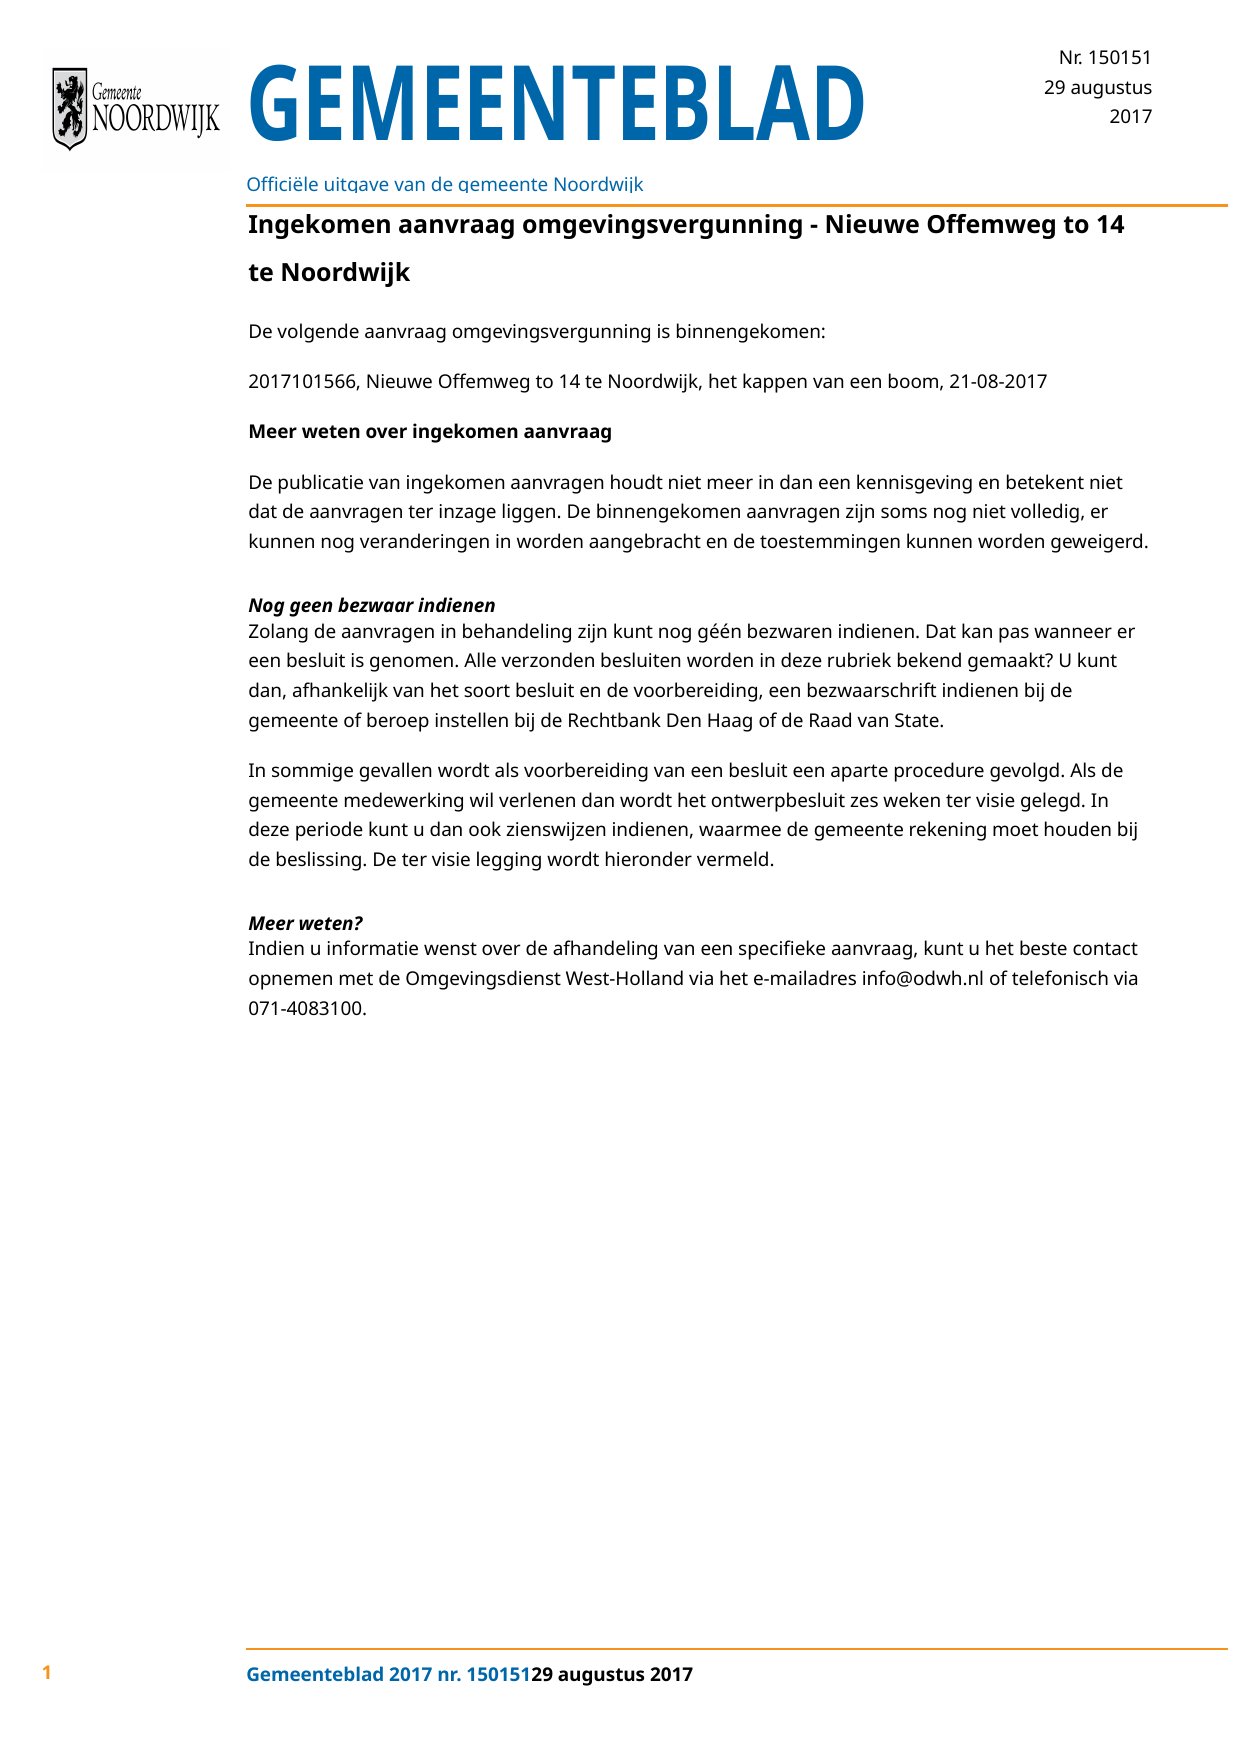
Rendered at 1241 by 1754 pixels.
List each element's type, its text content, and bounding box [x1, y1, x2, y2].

text Meer weten over ingekomen aanvraag [248, 419, 1152, 444]
text De publicatie van ingekomen aanvragen houdt niet meer in dan een kennisgeving en betekent niet dat de aanvragen ter inzage liggen. De binnengekomen aanvragen zijn soms nog niet volledig, er kunnen nog veranderingen in worden aangebracht en de toestemmingen kunnen worden geweigerd. [248, 469, 1152, 554]
text In sommige gevallen wordt als voorbereiding van een besluit een aparte procedure gevolgd. Als de gemeente medewerking wil verlenen dan wordt het ontwerpbesluit zes weken ter visie gelegd. In deze periode kunt u dan ook zienswijzen indienen, waarmee de gemeente rekening moet houden bij de beslissing. De ter visie legging wordt hieronder vermeld. [248, 757, 1152, 872]
text Zolang de aanvragen in behandeling zijn kunt nog géén bezwaren indienen. Dat kan pas wanneer er een besluit is genomen. Alle verzonden besluiten worden in deze rubriek bekend gemaakt? U kunt dan, afhankelijk van het soort besluit en de voorbereiding, een bezwaarschrift indienen bij de gemeente of beroep instellen bij de Rechtbank Den Haag of de Raad van State. [248, 618, 1152, 732]
text Ingekomen aanvraag omgevingsvergunning - Nieuwe Offemweg to 14 te Noordwijk [248, 207, 1152, 288]
picture [41, 47, 231, 172]
text 2017101566, Nieuwe Offemweg to 14 te Noordwijk, het kappen van een boom, 21-08-2017 [248, 368, 1152, 394]
text Meer weten? [248, 910, 1152, 936]
text Nog geen bezwaar indienen [248, 592, 1152, 618]
text De volgende aanvraag omgevingsvergunning is binnengekomen: [248, 318, 1152, 344]
text Indien u informatie wenst over de afhandeling van een specifieke aanvraag, kunt u het beste contact opnemen met de Omgevingsdienst West-Holland via het e-mailadres info@odwh.nl of telefonisch via 071-4083100. [248, 936, 1152, 1021]
